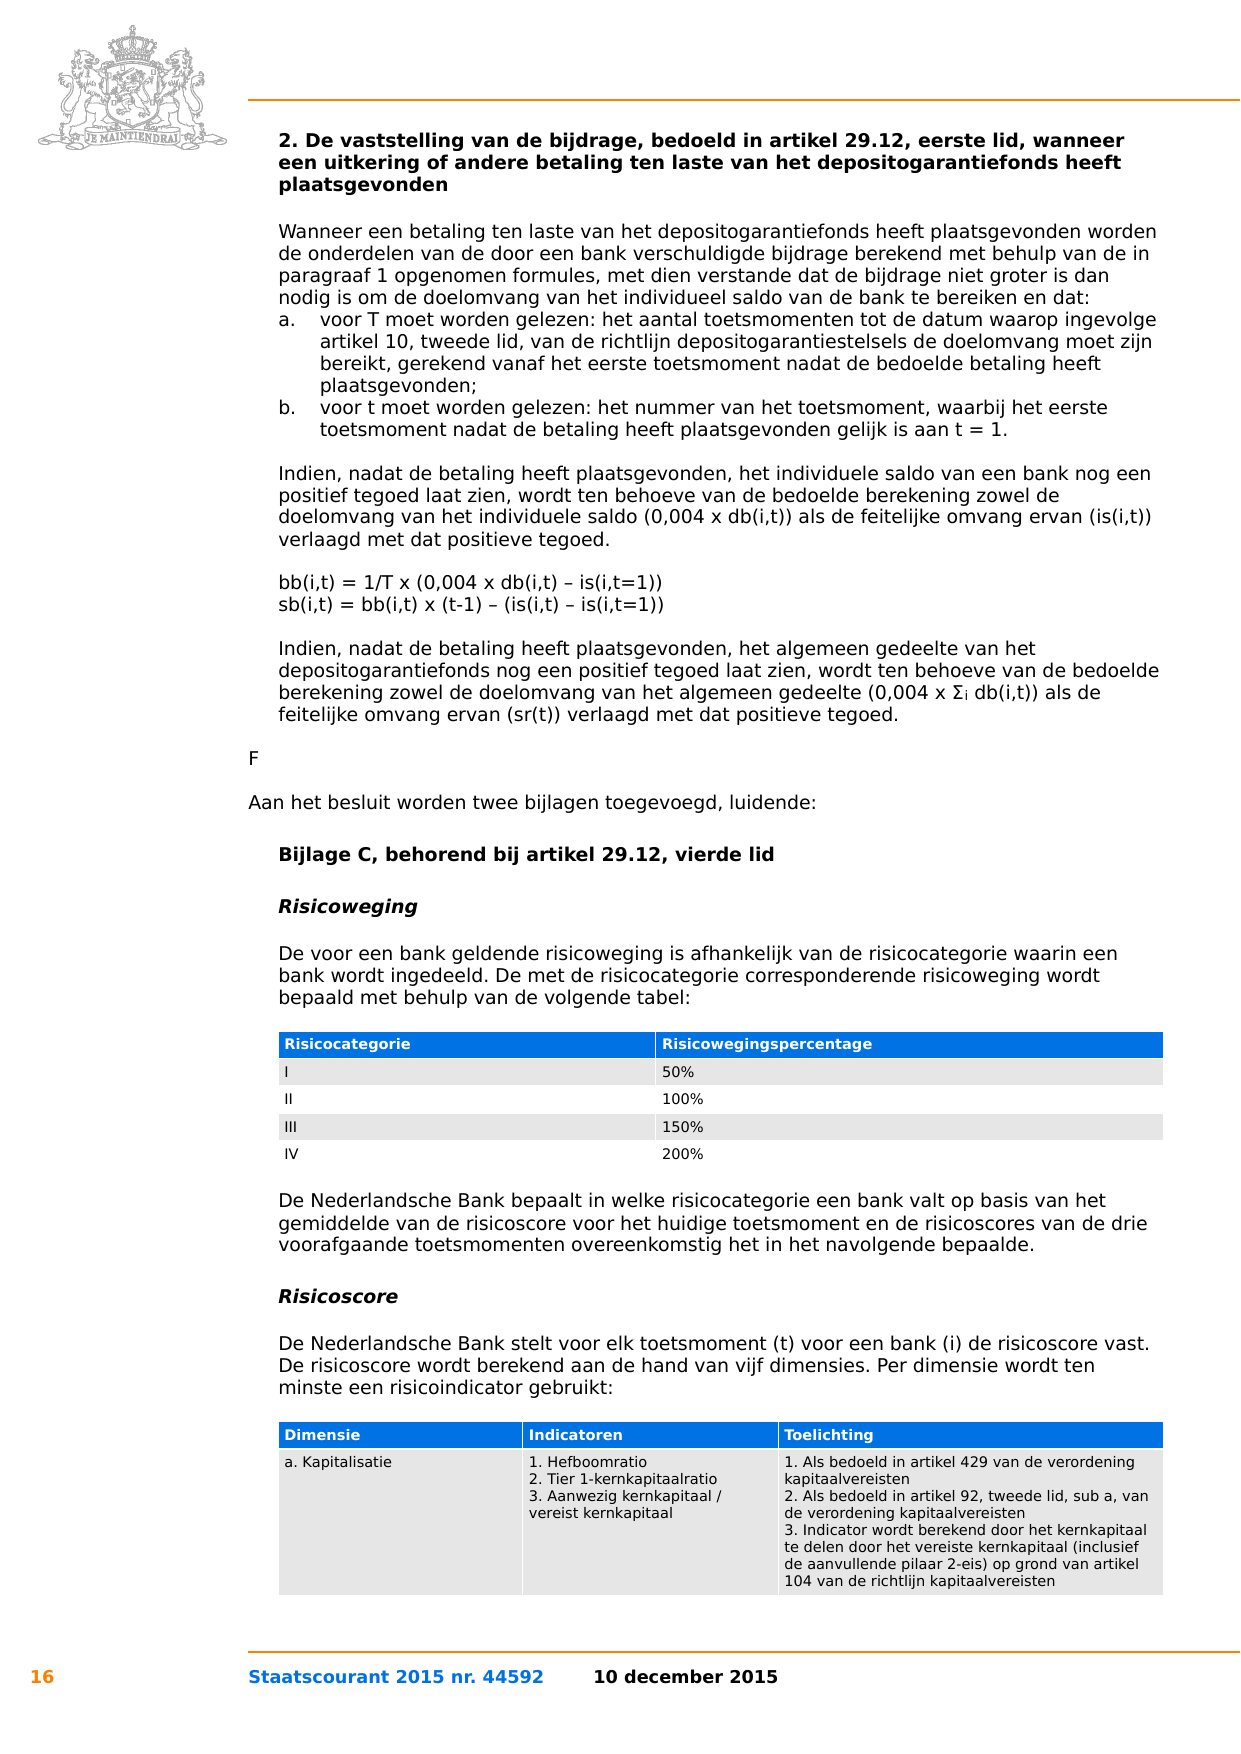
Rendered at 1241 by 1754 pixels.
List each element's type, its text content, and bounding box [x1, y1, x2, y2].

table_header Toelichting [779, 1422, 1163, 1448]
text Aan het besluit worden twee bijlagen toegevoegd, luidende: [248, 792, 1163, 814]
text bb(i,t) = 1/T x (0,004 x db(i,t) – is(i,t=1)) [278, 572, 1163, 594]
subtitle Bijlage C, behorend bij artikel 29.12, vierde lid [278, 844, 1163, 866]
text De Nederlandsche Bank stelt voor elk toetsmoment (t) voor een bank (i) de risicoscore vast. De risicoscore wordt berekend aan de hand van vijf dimensies. Per dimensie wordt ten minste een risicoindicator gebruikt: [278, 1333, 1163, 1399]
text Wanneer een betaling ten laste van het depositogarantiefonds heeft plaatsgevonden worden de onderdelen van de door een bank verschuldigde bijdrage berekend met behulp van de in paragraaf 1 opgenomen formules, met dien verstande dat de bijdrage niet groter is dan nodig is om de doelomvang van het individueel saldo van de bank te bereiken en dat: [278, 221, 1163, 309]
text Indien, nadat de betaling heeft plaatsgevonden, het algemeen gedeelte van het depositogarantiefonds nog een positief tegoed laat zien, wordt ten behoeve van de bedoelde berekening zowel de doelomvang van het algemeen gedeelte (0,004 x Σi db(i,t)) als de feitelijke omvang ervan (sr(t)) verlaagd met dat positieve tegoed. [278, 638, 1163, 726]
subtitle 2. De vaststelling van de bijdrage, bedoeld in artikel 29.12, eerste lid, wanneer een uitkering of andere betaling ten laste van het depositogarantiefonds heeft plaatsgevonden [278, 130, 1163, 196]
table_cell 200% [656, 1141, 1163, 1167]
table_header Risicocategorie [279, 1032, 655, 1058]
table_header Dimensie [279, 1422, 522, 1448]
text F [248, 748, 1163, 770]
text De voor een bank geldende risicoweging is afhankelijk van de risicocategorie waarin een bank wordt ingedeeld. De met de risicocategorie corresponderende risicoweging wordt bepaald met behulp van de volgende tabel: [278, 943, 1163, 1009]
table_cell 50% [656, 1059, 1163, 1085]
table_cell 100% [656, 1086, 1163, 1113]
table_header Risicowegingspercentage [656, 1032, 1163, 1058]
table_cell III [279, 1114, 655, 1140]
table_cell 1. Hefboomratio 2. Tier 1-kernkapitaalratio 3. Aanwezig kernkapitaal / vereist kernkapitaal [523, 1450, 778, 1595]
table_cell II [279, 1086, 655, 1113]
table_cell IV [279, 1141, 655, 1167]
table_cell a. Kapitalisatie [279, 1450, 522, 1595]
picture [38, 25, 227, 150]
text a. voor T moet worden gelezen: het aantal toetsmomenten tot de datum waarop ingevolge artikel 10, tweede lid, van de richtlijn depositogarantiestelsels de doelomvang moet zijn bereikt, gerekend vanaf het eerste toetsmoment nadat de bedoelde betaling heeft plaatsgevonden; [278, 309, 1163, 397]
text sb(i,t) = bb(i,t) x (t-1) – (is(i,t) – is(i,t=1)) [278, 594, 1163, 616]
table_cell I [279, 1059, 655, 1085]
text Indien, nadat de betaling heeft plaatsgevonden, het individuele saldo van een bank nog een positief tegoed laat zien, wordt ten behoeve van de bedoelde berekening zowel de doelomvang van het individuele saldo (0,004 x db(i,t)) als de feitelijke omvang ervan (is(i,t)) verlaagd met dat positieve tegoed. [278, 462, 1163, 550]
text De Nederlandsche Bank bepaalt in welke risicocategorie een bank valt op basis van het gemiddelde van de risicoscore voor het huidige toetsmoment en de risicoscores van de drie voorafgaande toetsmomenten overeenkomstig het in het navolgende bepaalde. [278, 1190, 1163, 1256]
table_cell 150% [656, 1114, 1163, 1140]
subtitle Risicoscore [278, 1286, 1163, 1308]
text b. voor t moet worden gelezen: het nummer van het toetsmoment, waarbij het eerste toetsmoment nadat de betaling heeft plaatsgevonden gelijk is aan t = 1. [278, 397, 1163, 441]
subtitle Risicoweging [278, 896, 1163, 918]
table_header Indicatoren [523, 1422, 778, 1448]
table_cell 1. Als bedoeld in artikel 429 van de verordening kapitaalvereisten 2. Als bedoeld in artikel 92, tweede lid, sub a, van de verordening kapitaalvereisten 3. Indicator wordt berekend door het kernkapitaal te delen door het vereiste kernkapitaal (inclusief de aanvullende pilaar 2-eis) op grond van artikel 104 van de richtlijn kapitaalvereisten [779, 1450, 1163, 1595]
